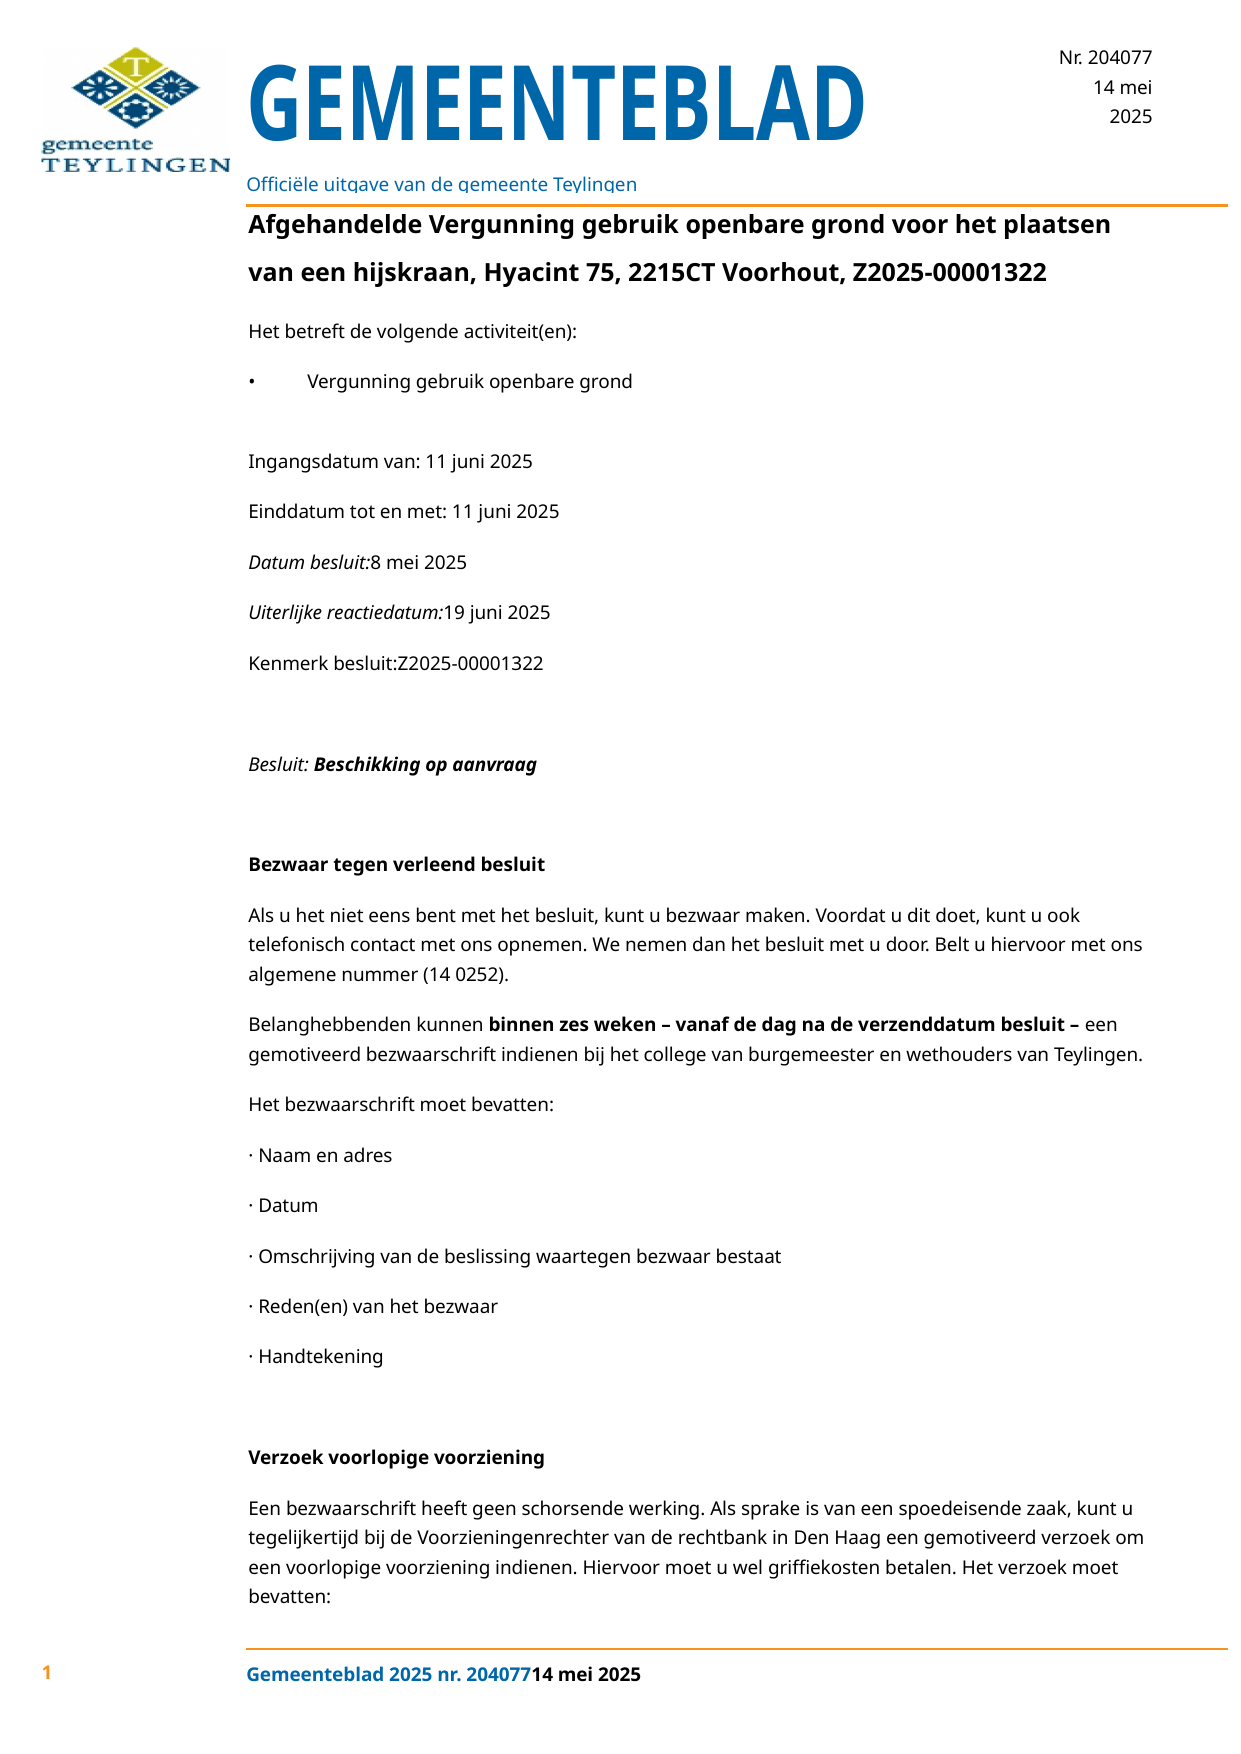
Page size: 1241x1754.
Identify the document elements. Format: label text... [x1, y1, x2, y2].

text Besluit: Beschikking op aanvraag [248, 751, 1152, 777]
text Het betreft de volgende activiteit(en): [248, 318, 1152, 344]
text · Reden(en) van het bezwaar [248, 1293, 1152, 1319]
text Uiterlijke reactiedatum:19 juni 2025 [248, 599, 1152, 625]
text Einddatum tot en met: 11 juni 2025 [248, 499, 1152, 524]
text Belanghebbenden kunnen binnen zes weken – vanaf de dag na de verzenddatum besluit – een gemotiveerd bezwaarschrift indienen bij het college van burgemeester en wethouders van Teylingen. [248, 1012, 1152, 1067]
text Als u het niet eens bent met het besluit, kunt u bezwaar maken. Voordat u dit doet, kunt u ook telefonisch contact met ons opnemen. We nemen dan het besluit met u door. Belt u hiervoor met ons algemene nummer (14 0252). [248, 902, 1152, 987]
list Vergunning gebruik openbare grond [248, 368, 1152, 394]
text Afgehandelde Vergunning gebruik openbare grond voor het plaatsen van een hijskraan, Hyacint 75, 2215CT Voorhout, Z2025-00001322 [248, 207, 1152, 288]
text Datum besluit:8 mei 2025 [248, 549, 1152, 575]
text Ingangsdatum van: 11 juni 2025 [248, 448, 1152, 474]
text · Naam en adres [248, 1142, 1152, 1168]
text · Handtekening [248, 1344, 1152, 1369]
text Verzoek voorlopige voorziening [248, 1444, 1152, 1470]
text · Omschrijving van de beslissing waartegen bezwaar bestaat [248, 1243, 1152, 1269]
text Het bezwaarschrift moet bevatten: [248, 1092, 1152, 1117]
picture [41, 47, 231, 172]
text Kenmerk besluit:Z2025-00001322 [248, 650, 1152, 676]
text Een bezwaarschrift heeft geen schorsende werking. Als sprake is van een spoedeisende zaak, kunt u tegelijkertijd bij de Voorzieningenrechter van de rechtbank in Den Haag een gemotiveerd verzoek om een voorlopige voorziening indienen. Hiervoor moet u wel griffiekosten betalen. Het verzoek moet bevatten: [248, 1495, 1152, 1609]
text · Datum [248, 1192, 1152, 1218]
text Bezwaar tegen verleend besluit [248, 852, 1152, 877]
